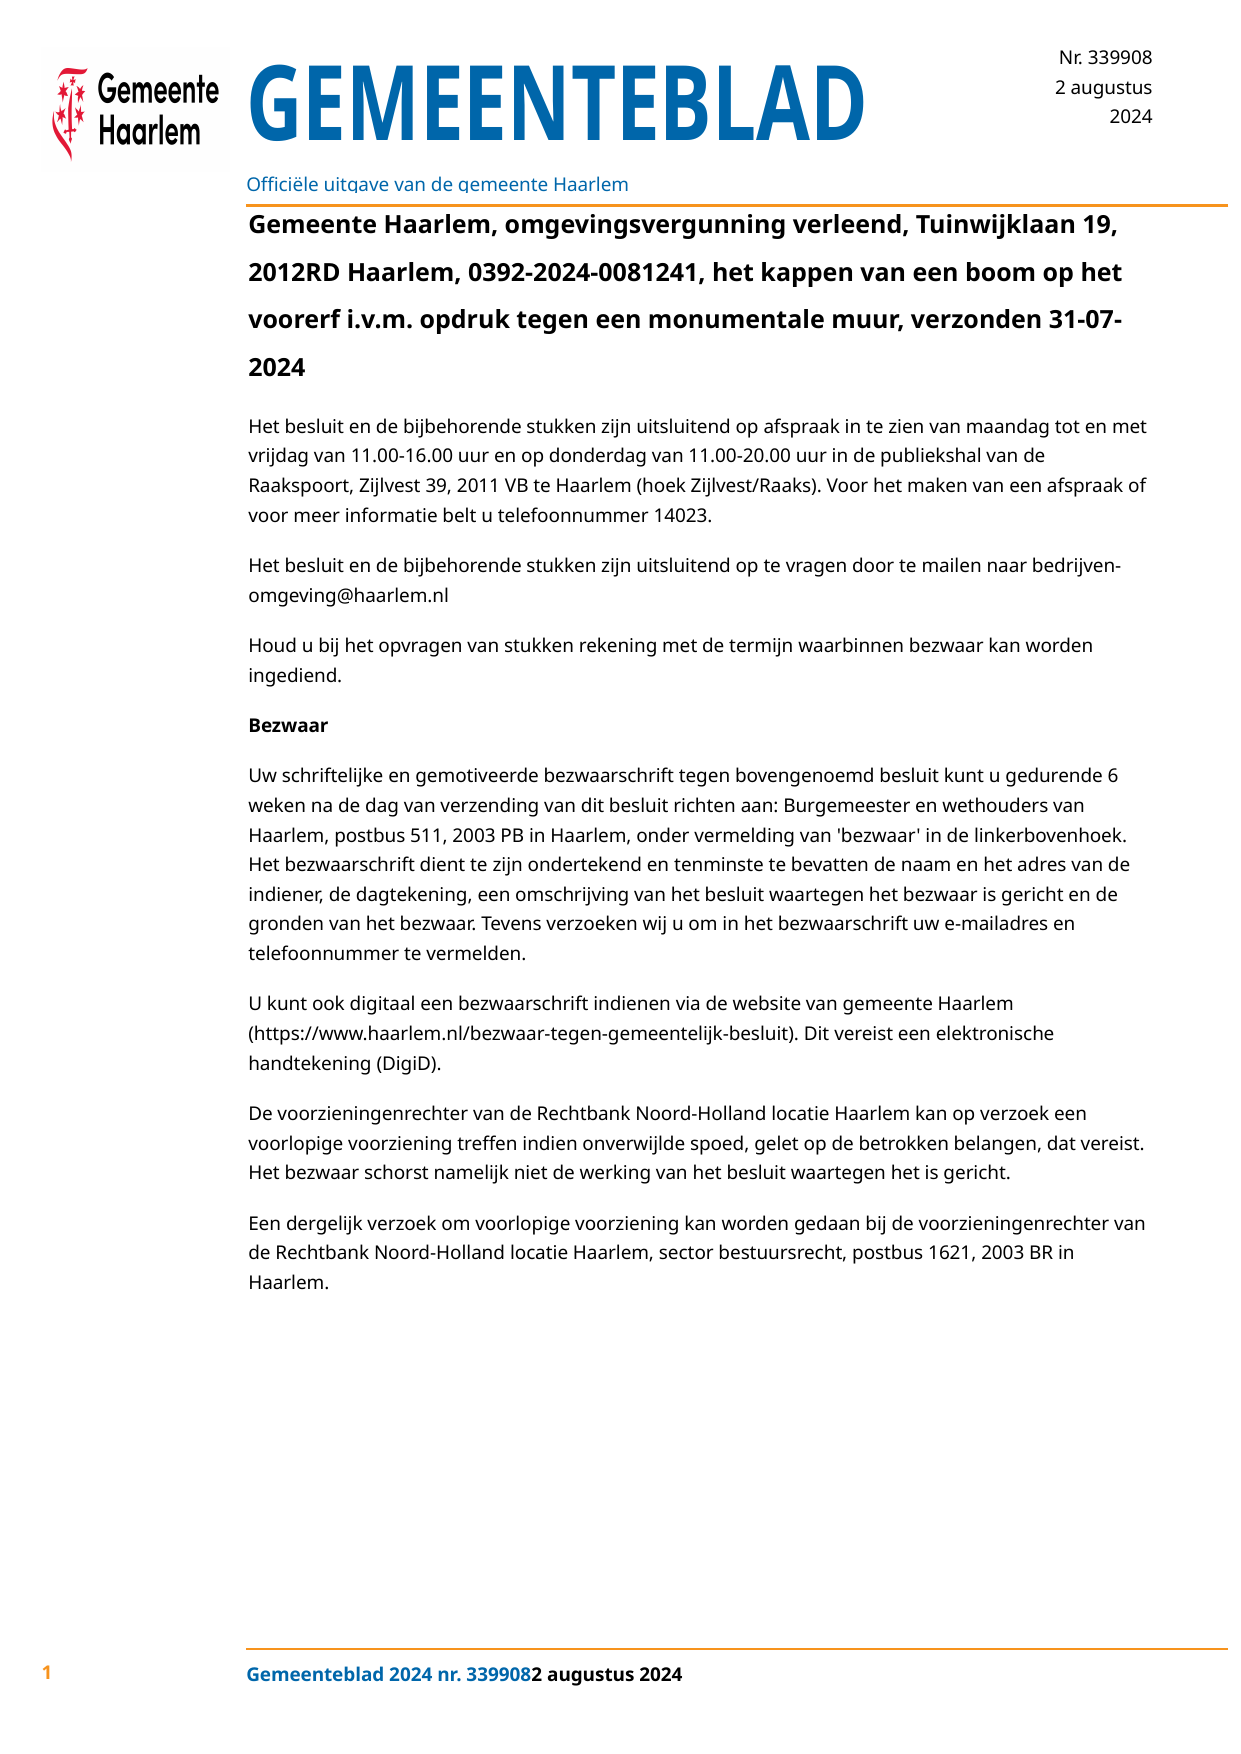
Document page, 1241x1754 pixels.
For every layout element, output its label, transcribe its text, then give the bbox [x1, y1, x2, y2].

text Het besluit en de bijbehorende stukken zijn uitsluitend op afspraak in te zien van maandag tot en met vrijdag van 11.00-16.00 uur en op donderdag van 11.00-20.00 uur in de publiekshal van de Raakspoort, Zijlvest 39, 2011 VB te Haarlem (hoek Zijlvest/Raaks). Voor het maken van een afspraak of voor meer informatie belt u telefoonnummer 14023. [248, 413, 1152, 528]
text Bezwaar [248, 712, 1152, 738]
text Een dergelijk verzoek om voorlopige voorziening kan worden gedaan bij de voorzieningenrechter van de Rechtbank Noord-Holland locatie Haarlem, sector bestuursrecht, postbus 1621, 2003 BR in Haarlem. [248, 1210, 1152, 1295]
text U kunt ook digitaal een bezwaarschrift indienen via de website van gemeente Haarlem (https://www.haarlem.nl/bezwaar-tegen-gemeentelijk-besluit). Dit vereist een elektronische handtekening (DigiD). [248, 991, 1152, 1076]
text Houd u bij het opvragen van stukken rekening met de termijn waarbinnen bezwaar kan worden ingediend. [248, 632, 1152, 688]
text Gemeente Haarlem, omgevingsvergunning verleend, Tuinwijklaan 19, 2012RD Haarlem, 0392-2024-0081241, het kappen van een boom op het voorerf i.v.m. opdruk tegen een monumentale muur, verzonden 31-07-2024 [248, 207, 1152, 384]
text Het besluit en de bijbehorende stukken zijn uitsluitend op te vragen door te mailen naar bedrijven-omgeving@haarlem.nl [248, 552, 1152, 608]
picture [41, 47, 231, 172]
text Uw schriftelijke en gemotiveerde bezwaarschrift tegen bovengenoemd besluit kunt u gedurende 6 weken na de dag van verzending van dit besluit richten aan: Burgemeester en wethouders van Haarlem, postbus 511, 2003 PB in Haarlem, onder vermelding van 'bezwaar' in de linkerbovenhoek. Het bezwaarschrift dient te zijn ondertekend en tenminste te bevatten de naam en het adres van de indiener, de dagtekening, een omschrijving van het besluit waartegen het bezwaar is gericht en de gronden van het bezwaar. Tevens verzoeken wij u om in het bezwaarschrift uw e-mailadres en telefoonnummer te vermelden. [248, 763, 1152, 966]
text De voorzieningenrechter van de Rechtbank Noord-Holland locatie Haarlem kan op verzoek een voorlopige voorziening treffen indien onverwijlde spoed, gelet op de betrokken belangen, dat vereist. Het bezwaar schorst namelijk niet de werking van het besluit waartegen het is gericht. [248, 1100, 1152, 1185]
